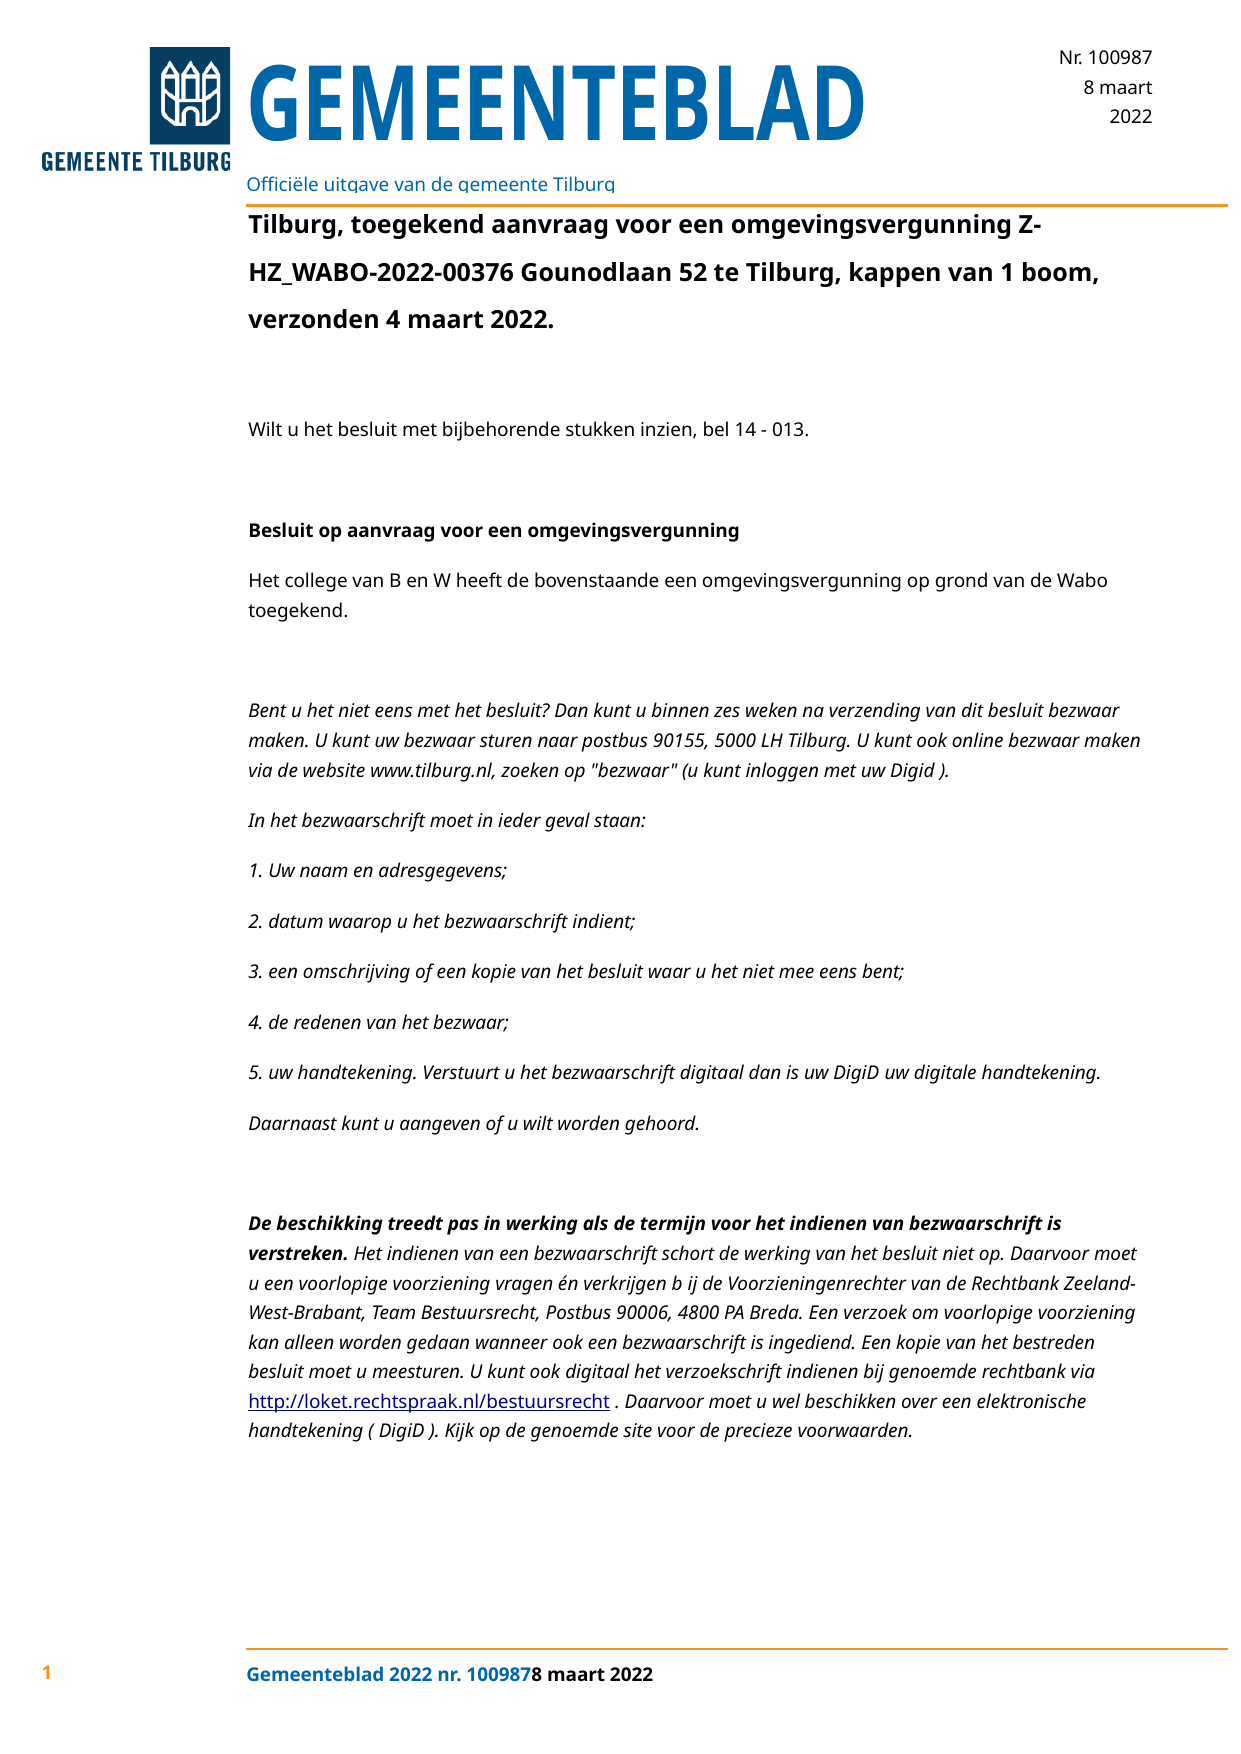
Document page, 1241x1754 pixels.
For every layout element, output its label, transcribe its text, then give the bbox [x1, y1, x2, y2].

text Tilburg, toegekend aanvraag voor een omgevingsvergunning Z-HZ_WABO-2022-00376 Gounodlaan 52 te Tilburg, kappen van 1 boom, verzonden 4 maart 2022. [248, 207, 1152, 336]
text De beschikking treedt pas in werking als de termijn voor het indienen van bezwaarschrift is verstreken. Het indienen van een bezwaarschrift schort de werking van het besluit niet op. Daarvoor moet u een voorlopige voorziening vragen én verkrijgen b ij de Voorzieningenrechter van de Rechtbank Zeeland-West-Brabant, Team Bestuursrecht, Postbus 90006, 4800 PA Breda. Een verzoek om voorlopige voorziening kan alleen worden gedaan wanneer ook een bezwaarschrift is ingediend. Een kopie van het bestreden besluit moet u meesturen. U kunt ook digitaal het verzoekschrift indienen bij genoemde rechtbank via http://loket.rechtspraak.nl/bestuursrecht . Daarvoor moet u wel beschikken over een elektronische handtekening ( DigiD ). Kijk op de genoemde site voor de precieze voorwaarden. [248, 1211, 1152, 1443]
text Bent u het niet eens met het besluit? Dan kunt u binnen zes weken na verzending van dit besluit bezwaar maken. U kunt uw bezwaar sturen naar postbus 90155, 5000 LH Tilburg. U kunt ook online bezwaar maken via de website www.tilburg.nl, zoeken op "bezwaar" (u kunt inloggen met uw Digid ). [248, 698, 1152, 782]
text 5. uw handtekening. Verstuurt u het bezwaarschrift digitaal dan is uw DigiD uw digitale handtekening. [248, 1059, 1152, 1085]
text Daarnaast kunt u aangeven of u wilt worden gehoord. [248, 1110, 1152, 1135]
text 1. Uw naam en adresgegevens; [248, 858, 1152, 883]
text Het college van B en W heeft de bovenstaande een omgevingsvergunning op grond van de Wabo toegekend. [248, 567, 1152, 622]
picture [41, 47, 231, 172]
text In het bezwaarschrift moet in ieder geval staan: [248, 807, 1152, 833]
text 2. datum waarop u het bezwaarschrift indient; [248, 908, 1152, 934]
text Besluit op aanvraag voor een omgevingsvergunning [248, 517, 1152, 542]
text Wilt u het besluit met bijbehorende stukken inzien, bel 14 - 013. [248, 416, 1152, 442]
text 3. een omschrijving of een kopie van het besluit waar u het niet mee eens bent; [248, 958, 1152, 984]
text 4. de redenen van het bezwaar; [248, 1009, 1152, 1034]
